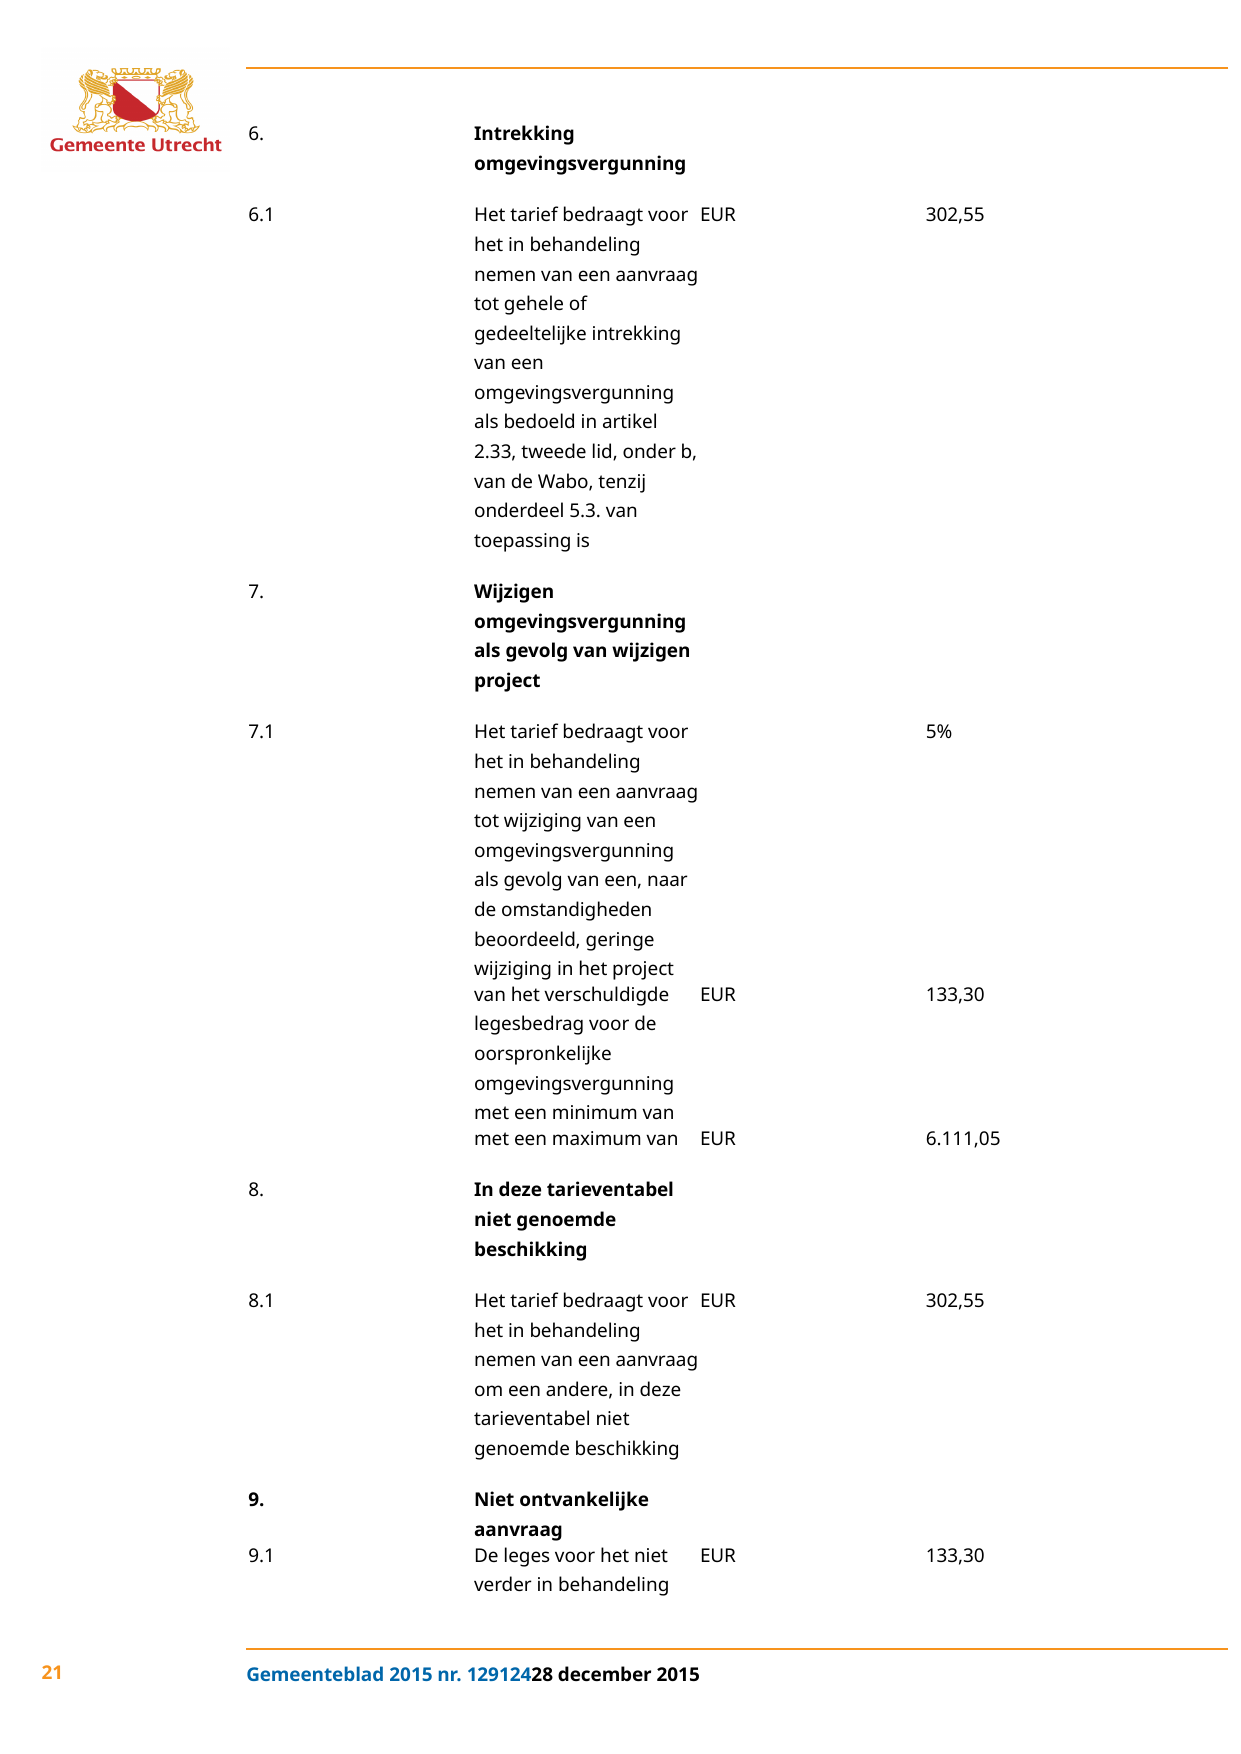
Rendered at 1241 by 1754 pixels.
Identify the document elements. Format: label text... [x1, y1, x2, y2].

table_cell [248, 176, 474, 202]
table_cell [248, 95, 474, 121]
table_cell 7. [248, 579, 474, 693]
table_cell met een maximum van [474, 1125, 700, 1151]
table_cell EUR [700, 1542, 926, 1597]
table_cell In deze tarieventabel niet genoemde beschikking [474, 1177, 700, 1261]
table_cell [700, 693, 926, 719]
table_cell 6.111,05 [926, 1125, 1152, 1151]
table_cell Intrekking omgevingsvergunning [474, 121, 700, 176]
table_cell [926, 1177, 1152, 1261]
table_cell Het tarief bedraagt voor het in behandeling nemen van een aanvraag tot wijziging van een omgevingsvergunning als gevolg van een, naar de omstandigheden beoordeeld, geringe wijziging in het project [474, 719, 700, 981]
table_cell [700, 1487, 926, 1542]
table_cell [926, 579, 1152, 693]
table_cell [248, 693, 474, 719]
table_cell [248, 1461, 474, 1487]
table_cell [248, 553, 474, 578]
table_cell [926, 95, 1152, 121]
table_cell [700, 579, 926, 693]
table_cell [700, 95, 926, 121]
table_cell 302,55 [926, 202, 1152, 553]
table_cell EUR [700, 981, 926, 1125]
table_cell [248, 1125, 474, 1151]
table_cell [474, 553, 700, 578]
table_cell 5% [926, 719, 1152, 981]
table_cell [474, 1261, 700, 1287]
table_cell van het verschuldigde legesbedrag voor de oorspronkelijke omgevingsvergunning met een minimum van [474, 981, 700, 1125]
table_cell [926, 1487, 1152, 1542]
table_cell 6. [248, 121, 474, 176]
table_cell [474, 95, 700, 121]
table_cell [700, 1177, 926, 1261]
table_cell Niet ontvankelijke aanvraag [474, 1487, 700, 1542]
table_cell 133,30 [926, 981, 1152, 1125]
table_cell [474, 176, 700, 202]
table_cell Het tarief bedraagt voor het in behandeling nemen van een aanvraag tot gehele of gedeeltelijke intrekking van een omgevingsvergunning als bedoeld in artikel 2.33, tweede lid, onder b, van de Wabo, tenzij onderdeel 5.3. van toepassing is [474, 202, 700, 553]
table_cell 8.1 [248, 1287, 474, 1461]
table_cell 302,55 [926, 1287, 1152, 1461]
table_cell [926, 1461, 1152, 1487]
table_cell [474, 693, 700, 719]
table_cell [926, 693, 1152, 719]
table_cell [700, 1261, 926, 1287]
table_cell [248, 981, 474, 1125]
table_cell [248, 1261, 474, 1287]
table_cell [700, 1461, 926, 1487]
table_cell [700, 176, 926, 202]
table_cell [926, 121, 1152, 176]
table_cell 6.1 [248, 202, 474, 553]
table_cell [700, 121, 926, 176]
table_cell [700, 719, 926, 981]
table_cell [926, 553, 1152, 578]
table_cell [700, 1151, 926, 1177]
table_cell Het tarief bedraagt voor het in behandeling nemen van een aanvraag om een andere, in deze tarieventabel niet genoemde beschikking [474, 1287, 700, 1461]
table_cell 7.1 [248, 719, 474, 981]
table_cell [926, 176, 1152, 202]
table_cell [248, 1151, 474, 1177]
table_cell [474, 1151, 700, 1177]
table_cell 9. [248, 1487, 474, 1542]
table_cell [700, 553, 926, 578]
table_cell [926, 1151, 1152, 1177]
table_cell EUR [700, 1125, 926, 1151]
table_cell [926, 1261, 1152, 1287]
picture [41, 47, 231, 172]
table_cell Wijzigen omgevingsvergunning als gevolg van wijzigen project [474, 579, 700, 693]
table_cell 133,30 [926, 1542, 1152, 1597]
table_cell De leges voor het niet verder in behandeling [474, 1542, 700, 1597]
table_cell 8. [248, 1177, 474, 1261]
table_cell 9.1 [248, 1542, 474, 1597]
table_cell EUR [700, 202, 926, 553]
table_cell EUR [700, 1287, 926, 1461]
table_cell [474, 1461, 700, 1487]
